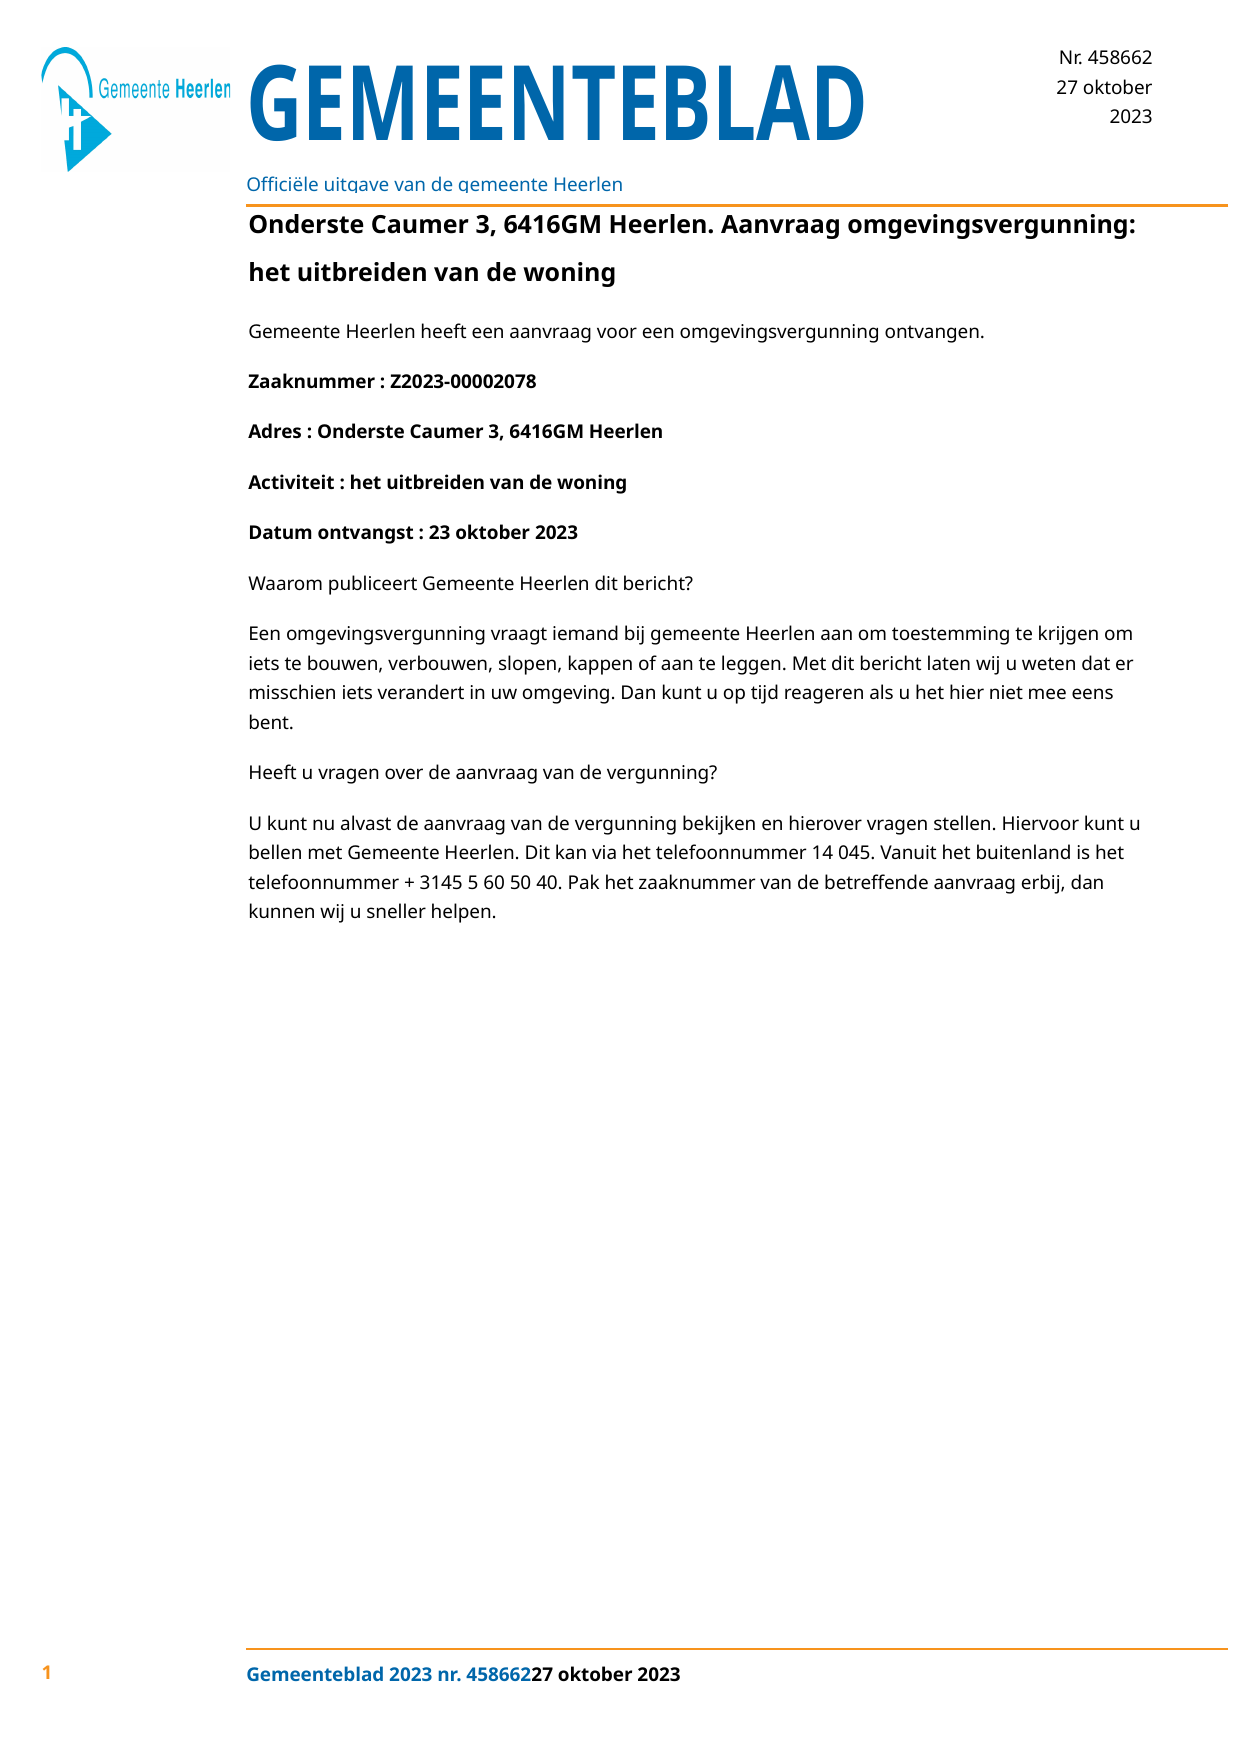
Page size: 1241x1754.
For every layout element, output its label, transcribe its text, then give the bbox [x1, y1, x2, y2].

text U kunt nu alvast de aanvraag van de vergunning bekijken en hierover vragen stellen. Hiervoor kunt u bellen met Gemeente Heerlen. Dit kan via het telefoonnummer 14 045. Vanuit het buitenland is het telefoonnummer + 3145 5 60 50 40. Pak het zaaknummer van de betreffende aanvraag erbij, dan kunnen wij u sneller helpen. [248, 810, 1152, 924]
text Datum ontvangst : 23 oktober 2023 [248, 519, 1152, 545]
text Adres : Onderste Caumer 3, 6416GM Heerlen [248, 419, 1152, 444]
text Gemeente Heerlen heeft een aanvraag voor een omgevingsvergunning ontvangen. [248, 318, 1152, 344]
text Zaaknummer : Z2023-00002078 [248, 368, 1152, 394]
text Onderste Caumer 3, 6416GM Heerlen. Aanvraag omgevingsvergunning: het uitbreiden van de woning [248, 207, 1152, 288]
picture [41, 47, 59, 70]
text Een omgevingsvergunning vraagt iemand bij gemeente Heerlen aan om toestemming te krijgen om iets te bouwen, verbouwen, slopen, kappen of aan te leggen. Met dit bericht laten wij u weten dat er misschien iets verandert in uw omgeving. Dan kunt u op tijd reageren als u het hier niet mee eens bent. [248, 620, 1152, 735]
picture [41, 47, 231, 172]
text Waarom publiceert Gemeente Heerlen dit bericht? [248, 570, 1152, 596]
text Activiteit : het uitbreiden van de woning [248, 469, 1152, 495]
text Heeft u vragen over de aanvraag van de vergunning? [248, 759, 1152, 785]
